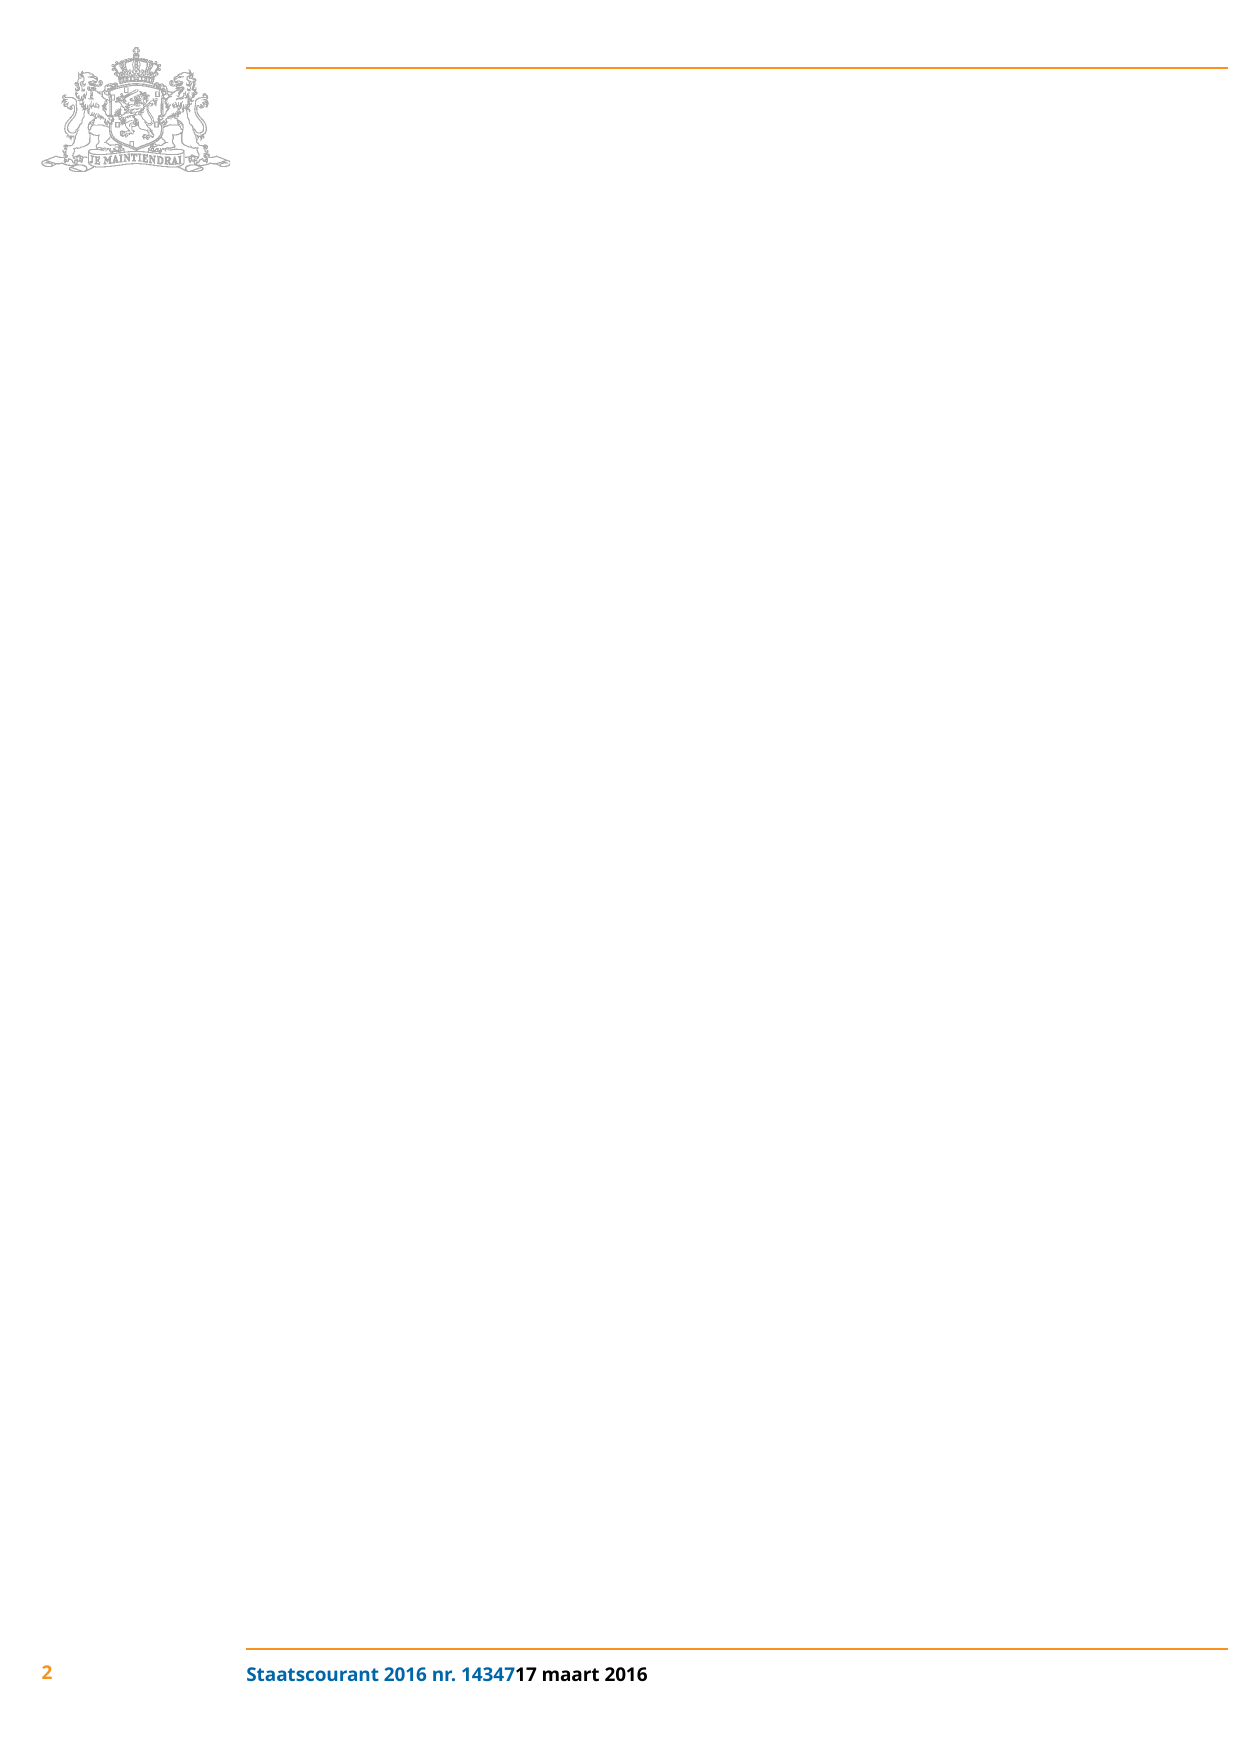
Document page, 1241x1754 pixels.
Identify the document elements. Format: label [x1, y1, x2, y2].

picture [41, 47, 231, 172]
